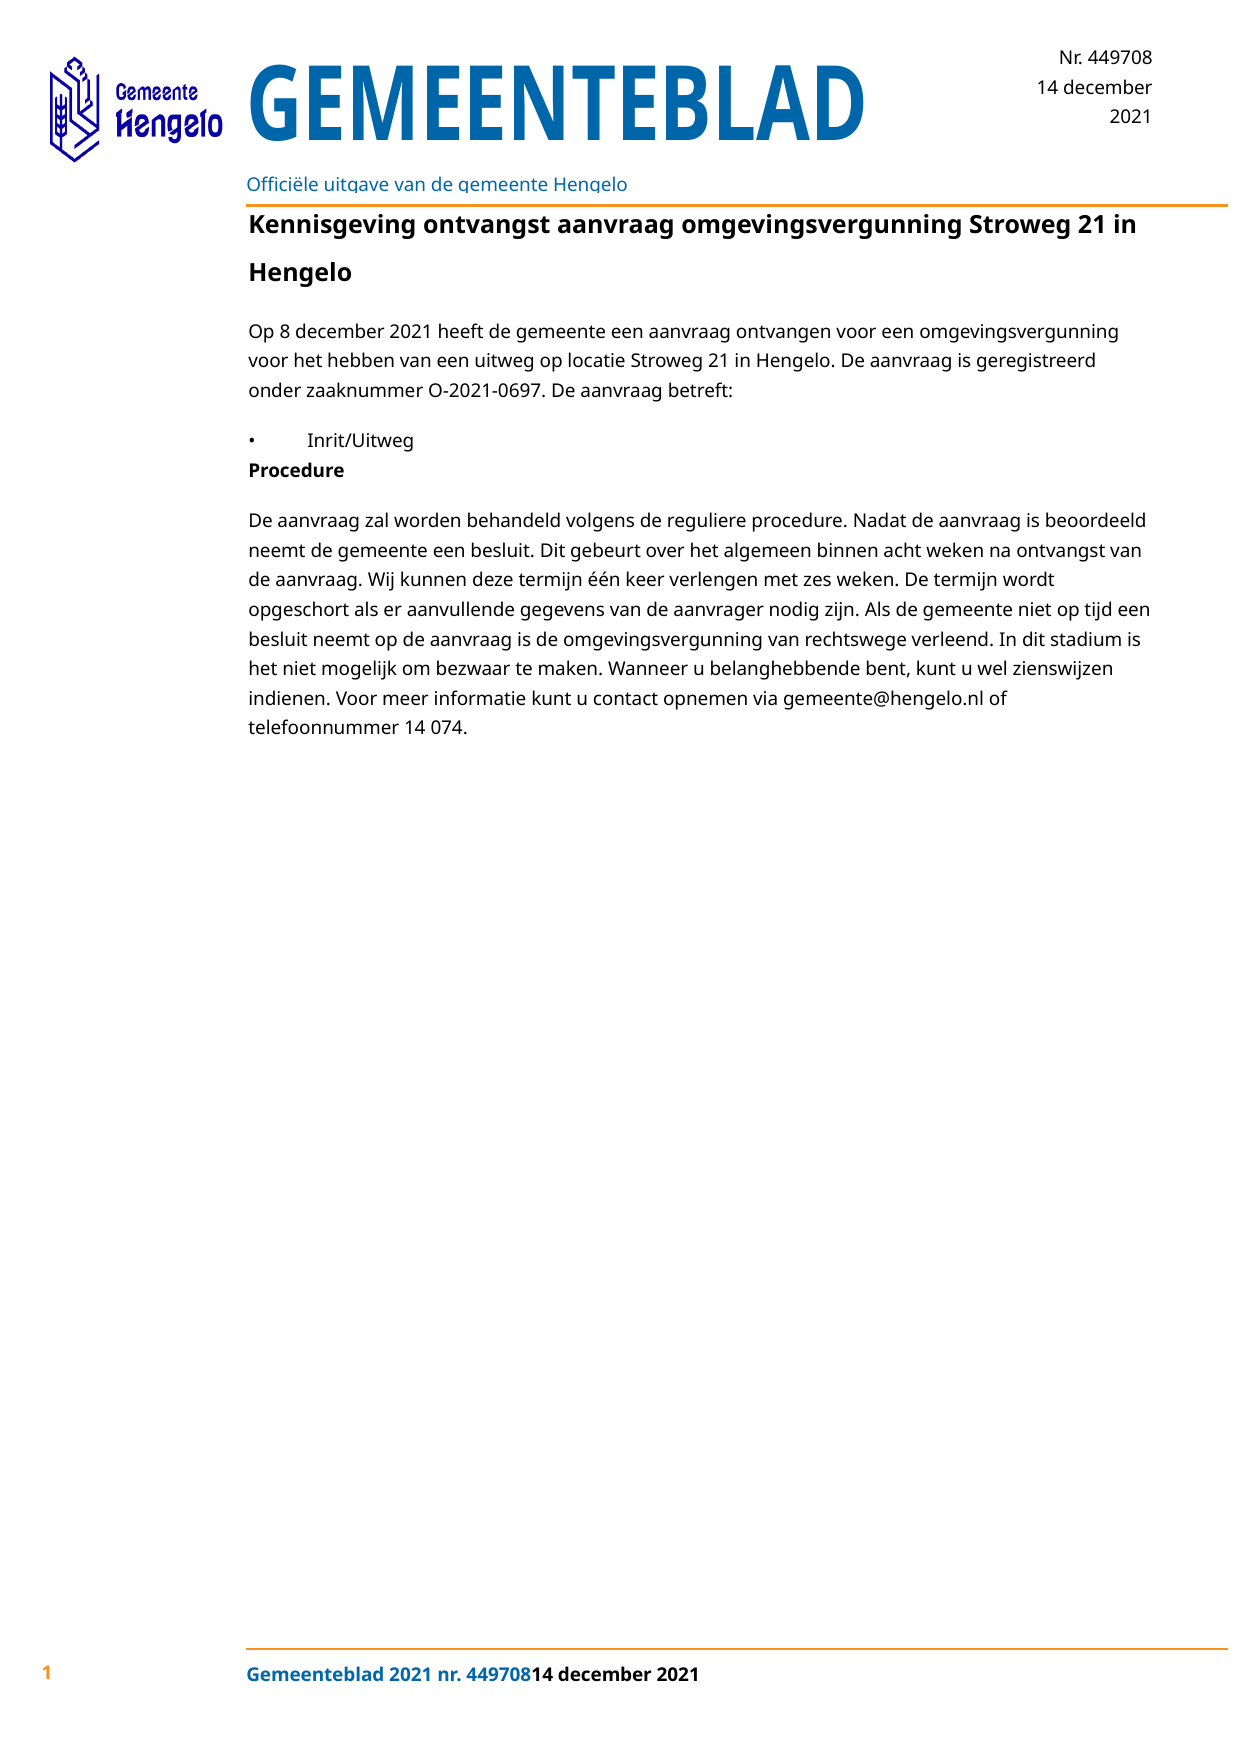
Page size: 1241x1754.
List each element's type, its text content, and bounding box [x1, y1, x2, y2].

text Op 8 december 2021 heeft de gemeente een aanvraag ontvangen voor een omgevingsvergunning voor het hebben van een uitweg op locatie Stroweg 21 in Hengelo. De aanvraag is geregistreerd onder zaaknummer O-2021-0697. De aanvraag betreft: [248, 318, 1152, 403]
list Inrit/Uitweg [248, 427, 1152, 453]
text Kennisgeving ontvangst aanvraag omgevingsvergunning Stroweg 21 in Hengelo [248, 207, 1152, 288]
text De aanvraag zal worden behandeld volgens de reguliere procedure. Nadat de aanvraag is beoordeeld neemt de gemeente een besluit. Dit gebeurt over het algemeen binnen acht weken na ontvangst van de aanvraag. Wij kunnen deze termijn één keer verlengen met zes weken. De termijn wordt opgeschort als er aanvullende gegevens van de aanvrager nodig zijn. Als de gemeente niet op tijd een besluit neemt op de aanvraag is de omgevingsvergunning van rechtswege verleend. In dit stadium is het niet mogelijk om bezwaar te maken. Wanneer u belanghebbende bent, kunt u wel zienswijzen indienen. Voor meer informatie kunt u contact opnemen via gemeente@hengelo.nl of telefoonnummer 14 074. [248, 507, 1152, 740]
text Procedure [248, 457, 1152, 483]
picture [41, 47, 231, 172]
